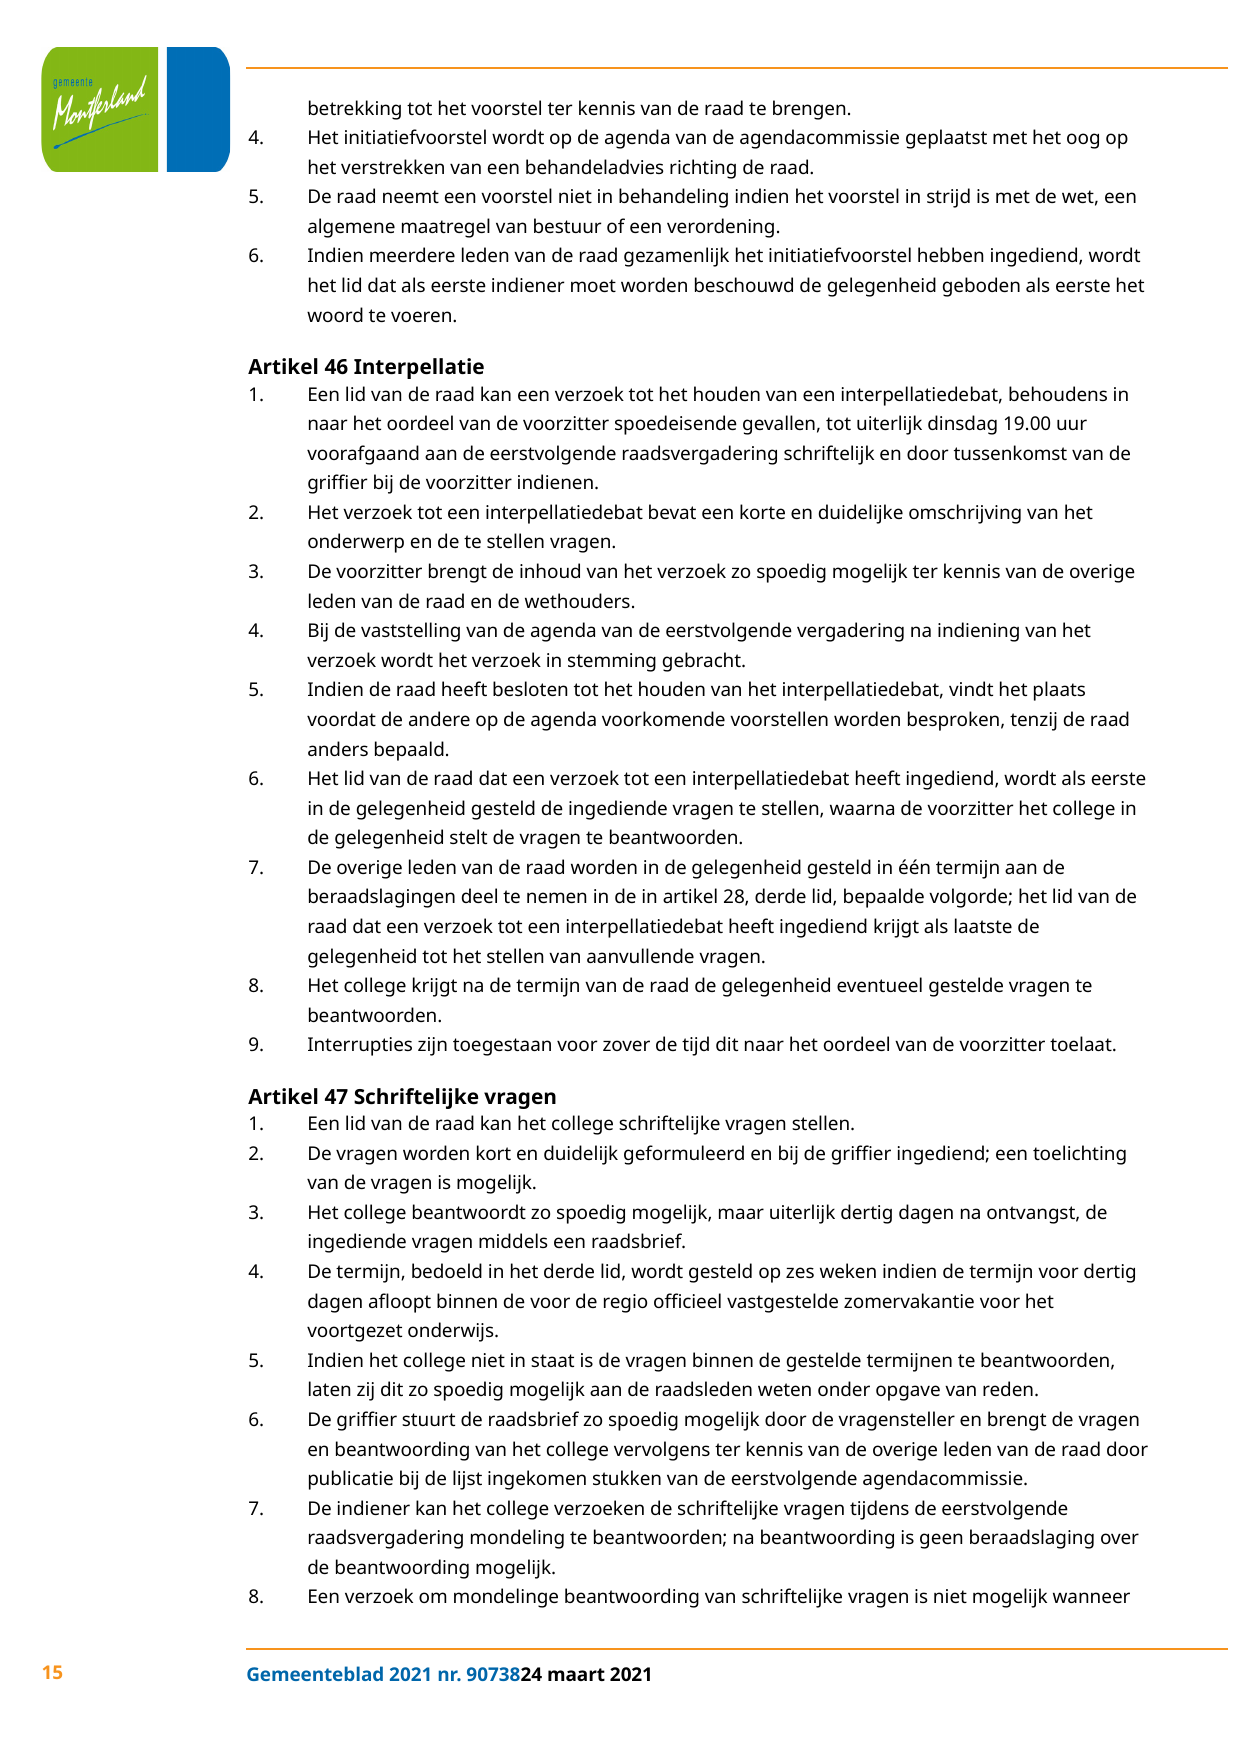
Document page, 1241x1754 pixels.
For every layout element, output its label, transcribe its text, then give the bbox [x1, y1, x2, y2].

picture [41, 47, 231, 172]
list Een verzoek om mondelinge beantwoording van schriftelijke vragen is niet mogelijk wanneer [248, 1584, 1152, 1609]
list Het lid van de raad dat een verzoek tot een interpellatiedebat heeft ingediend, wordt als eerste in de gelegenheid gesteld de ingediende vragen te stellen, waarna de voorzitter het college in de gelegenheid stelt de vragen te beantwoorden. [248, 765, 1152, 850]
list Een lid van de raad kan een verzoek tot het houden van een interpellatiedebat, behoudens in naar het oordeel van de voorzitter spoedeisende gevallen, tot uiterlijk dinsdag 19.00 uur voorafgaand aan de eerstvolgende raadsvergadering schriftelijk en door tussenkomst van de griffier bij de voorzitter indienen. [248, 381, 1152, 495]
list Indien het college niet in staat is de vragen binnen de gestelde termijnen te beantwoorden, laten zij dit zo spoedig mogelijk aan de raadsleden weten onder opgave van reden. [248, 1347, 1152, 1402]
list Indien de raad heeft besloten tot het houden van het interpellatiedebat, vindt het plaats voordat de andere op de agenda voorkomende voorstellen worden besproken, tenzij de raad anders bepaald. [248, 677, 1152, 761]
list Het verzoek tot een interpellatiedebat bevat een korte en duidelijke omschrijving van het onderwerp en de te stellen vragen. [248, 499, 1152, 554]
text Artikel 47 Schriftelijke vragen [248, 1082, 1152, 1110]
list De vragen worden kort en duidelijk geformuleerd en bij de griffier ingediend; een toelichting van de vragen is mogelijk. [248, 1140, 1152, 1195]
list De termijn, bedoeld in het derde lid, wordt gesteld op zes weken indien de termijn voor dertig dagen afloopt binnen de voor de regio officieel vastgestelde zomervakantie voor het voortgezet onderwijs. [248, 1258, 1152, 1343]
list Bij de vaststelling van de agenda van de eerstvolgende vergadering na indiening van het verzoek wordt het verzoek in stemming gebracht. [248, 617, 1152, 673]
list De indiener kan het college verzoeken de schriftelijke vragen tijdens de eerstvolgende raadsvergadering mondeling te beantwoorden; na beantwoording is geen beraadslaging over de beantwoording mogelijk. [248, 1495, 1152, 1580]
list Het college beantwoordt zo spoedig mogelijk, maar uiterlijk dertig dagen na ontvangst, de ingediende vragen middels een raadsbrief. [248, 1199, 1152, 1254]
text Artikel 46 Interpellatie [248, 352, 1152, 381]
list De griffier stuurt de raadsbrief zo spoedig mogelijk door de vragensteller en brengt de vragen en beantwoording van het college vervolgens ter kennis van de overige leden van de raad door publicatie bij de lijst ingekomen stukken van de eerstvolgende agendacommissie. [248, 1406, 1152, 1491]
list De raad neemt een voorstel niet in behandeling indien het voorstel in strijd is met de wet, een algemene maatregel van bestuur of een verordening. [248, 183, 1152, 239]
list Het initiatiefvoorstel wordt op de agenda van de agendacommissie geplaatst met het oog op het verstrekken van een behandeladvies richting de raad. [248, 124, 1152, 180]
list Indien meerdere leden van de raad gezamenlijk het initiatiefvoorstel hebben ingediend, wordt het lid dat als eerste indiener moet worden beschouwd de gelegenheid geboden als eerste het woord te voeren. [248, 243, 1152, 328]
list Het college krijgt na de termijn van de raad de gelegenheid eventueel gestelde vragen te beantwoorden. [248, 972, 1152, 1028]
list De overige leden van de raad worden in de gelegenheid gesteld in één termijn aan de beraadslagingen deel te nemen in de in artikel 28, derde lid, bepaalde volgorde; het lid van de raad dat een verzoek tot een interpellatiedebat heeft ingediend krijgt als laatste de gelegenheid tot het stellen van aanvullende vragen. [248, 854, 1152, 968]
list Interrupties zijn toegestaan voor zover de tijd dit naar het oordeel van de voorzitter toelaat. [248, 1032, 1152, 1057]
list Een lid van de raad kan het college schriftelijke vragen stellen. [248, 1110, 1152, 1136]
list betrekking tot het voorstel ter kennis van de raad te brengen. [248, 95, 1152, 121]
list De voorzitter brengt de inhoud van het verzoek zo spoedig mogelijk ter kennis van de overige leden van de raad en de wethouders. [248, 558, 1152, 613]
